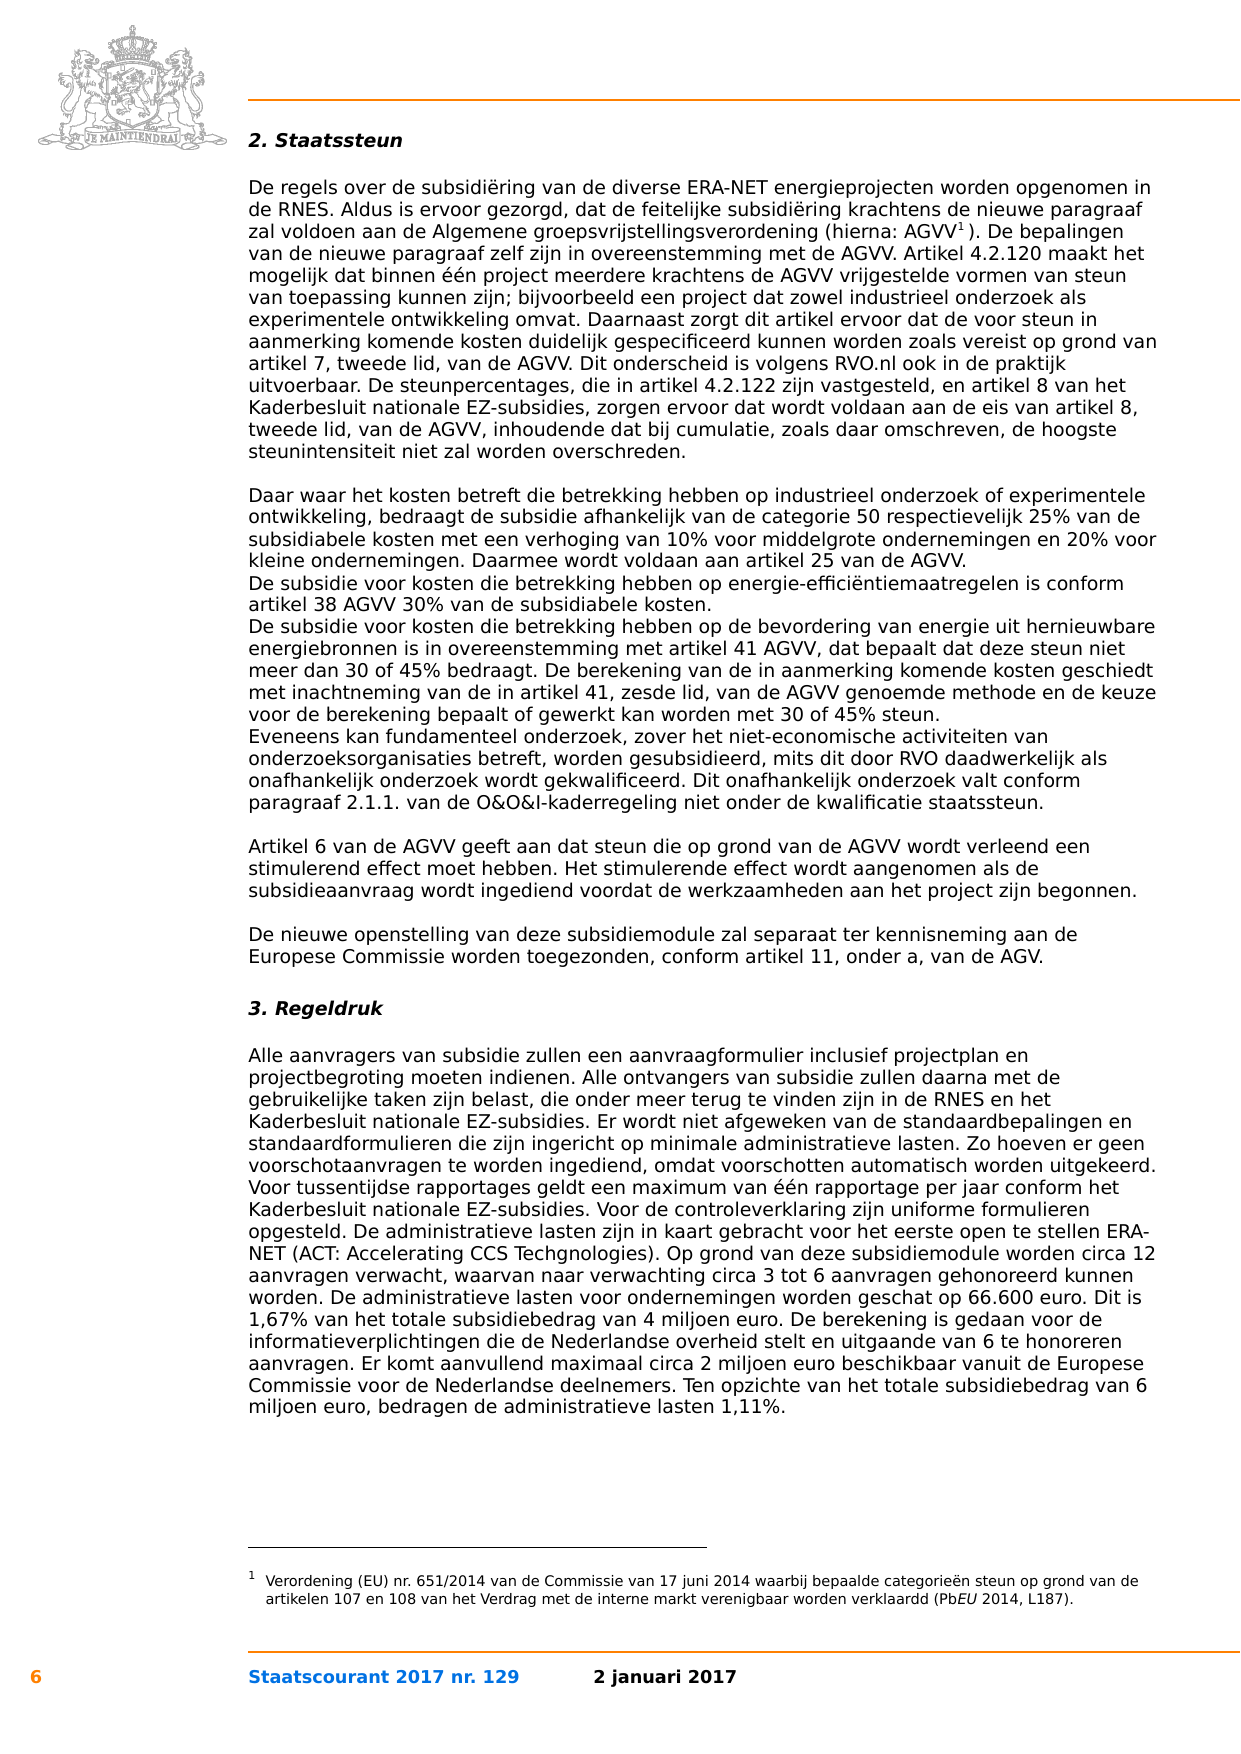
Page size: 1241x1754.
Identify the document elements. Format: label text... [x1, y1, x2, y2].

subtitle 2. Staatssteun [248, 130, 1163, 152]
text De subsidie voor kosten die betrekking hebben op energie-efficiëntiemaatregelen is conform artikel 38 AGVV 30% van de subsidiabele kosten. [248, 572, 1163, 616]
text De regels over de subsidiëring van de diverse ERA-NET energieprojecten worden opgenomen in de RNES. Aldus is ervoor gezorgd, dat de feitelijke subsidiëring krachtens de nieuwe paragraaf zal voldoen aan de Algemene groepsvrijstellingsverordening (hierna: AGVV). De bepalingen van de nieuwe paragraaf zelf zijn in overeenstemming met de AGVV. Artikel 4.2.120 maakt het mogelijk dat binnen één project meerdere krachtens de AGVV vrijgestelde vormen van steun van toepassing kunnen zijn; bijvoorbeeld een project dat zowel industrieel onderzoek als experimentele ontwikkeling omvat. Daarnaast zorgt dit artikel ervoor dat de voor steun in aanmerking komende kosten duidelijk gespecificeerd kunnen worden zoals vereist op grond van artikel 7, tweede lid, van de AGVV. Dit onderscheid is volgens RVO.nl ook in de praktijk uitvoerbaar. De steunpercentages, die in artikel 4.2.122 zijn vastgesteld, en artikel 8 van het Kaderbesluit nationale EZ-subsidies, zorgen ervoor dat wordt voldaan aan de eis van artikel 8, tweede lid, van de AGVV, inhoudende dat bij cumulatie, zoals daar omschreven, de hoogste steunintensiteit niet zal worden overschreden. [248, 177, 1163, 463]
text Verordening (EU) nr. 651/2014 van de Commissie van 17 juni 2014 waarbij bepaalde categorieën steun op grond van de artikelen 107 en 108 van het Verdrag met de interne markt verenigbaar worden verklaardd (PbEU 2014, L187). [248, 1569, 1163, 1608]
text De nieuwe openstelling van deze subsidiemodule zal separaat ter kennisneming aan de Europese Commissie worden toegezonden, conform artikel 11, onder a, van de AGV. [248, 924, 1163, 968]
text Daar waar het kosten betreft die betrekking hebben op industrieel onderzoek of experimentele ontwikkeling, bedraagt de subsidie afhankelijk van de categorie 50 respectievelijk 25% van de subsidiabele kosten met een verhoging van 10% voor middelgrote ondernemingen en 20% voor kleine ondernemingen. Daarmee wordt voldaan aan artikel 25 van de AGVV. [248, 484, 1163, 572]
text Artikel 6 van de AGVV geeft aan dat steun die op grond van de AGVV wordt verleend een stimulerend effect moet hebben. Het stimulerende effect wordt aangenomen als de subsidieaanvraag wordt ingediend voordat de werkzaamheden aan het project zijn begonnen. [248, 836, 1163, 902]
text De subsidie voor kosten die betrekking hebben op de bevordering van energie uit hernieuwbare energiebronnen is in overeenstemming met artikel 41 AGVV, dat bepaalt dat deze steun niet meer dan 30 of 45% bedraagt. De berekening van de in aanmerking komende kosten geschiedt met inachtneming van de in artikel 41, zesde lid, van de AGVV genoemde methode en de keuze voor de berekening bepaalt of gewerkt kan worden met 30 of 45% steun. [248, 616, 1163, 726]
text Eveneens kan fundamenteel onderzoek, zover het niet-economische activiteiten van onderzoeksorganisaties betreft, worden gesubsidieerd, mits dit door RVO daadwerkelijk als onafhankelijk onderzoek wordt gekwalificeerd. Dit onafhankelijk onderzoek valt conform paragraaf 2.1.1. van de O&O&I-kaderregeling niet onder de kwalificatie staatssteun. [248, 726, 1163, 814]
picture [38, 25, 227, 150]
subtitle 3. Regeldruk [248, 998, 1163, 1020]
text Alle aanvragers van subsidie zullen een aanvraagformulier inclusief projectplan en projectbegroting moeten indienen. Alle ontvangers van subsidie zullen daarna met de gebruikelijke taken zijn belast, die onder meer terug te vinden zijn in de RNES en het Kaderbesluit nationale EZ-subsidies. Er wordt niet afgeweken van de standaardbepalingen en standaardformulieren die zijn ingericht op minimale administratieve lasten. Zo hoeven er geen voorschotaanvragen te worden ingediend, omdat voorschotten automatisch worden uitgekeerd. Voor tussentijdse rapportages geldt een maximum van één rapportage per jaar conform het Kaderbesluit nationale EZ-subsidies. Voor de controleverklaring zijn uniforme formulieren opgesteld. De administratieve lasten zijn in kaart gebracht voor het eerste open te stellen ERA-NET (ACT: Accelerating CCS Techgnologies). Op grond van deze subsidiemodule worden circa 12 aanvragen verwacht, waarvan naar verwachting circa 3 tot 6 aanvragen gehonoreerd kunnen worden. De administratieve lasten voor ondernemingen worden geschat op 66.600 euro. Dit is 1,67% van het totale subsidiebedrag van 4 miljoen euro. De berekening is gedaan voor de informatieverplichtingen die de Nederlandse overheid stelt en uitgaande van 6 te honoreren aanvragen. Er komt aanvullend maximaal circa 2 miljoen euro beschikbaar vanuit de Europese Commissie voor de Nederlandse deelnemers. Ten opzichte van het totale subsidiebedrag van 6 miljoen euro, bedragen de administratieve lasten 1,11%. [248, 1045, 1163, 1418]
